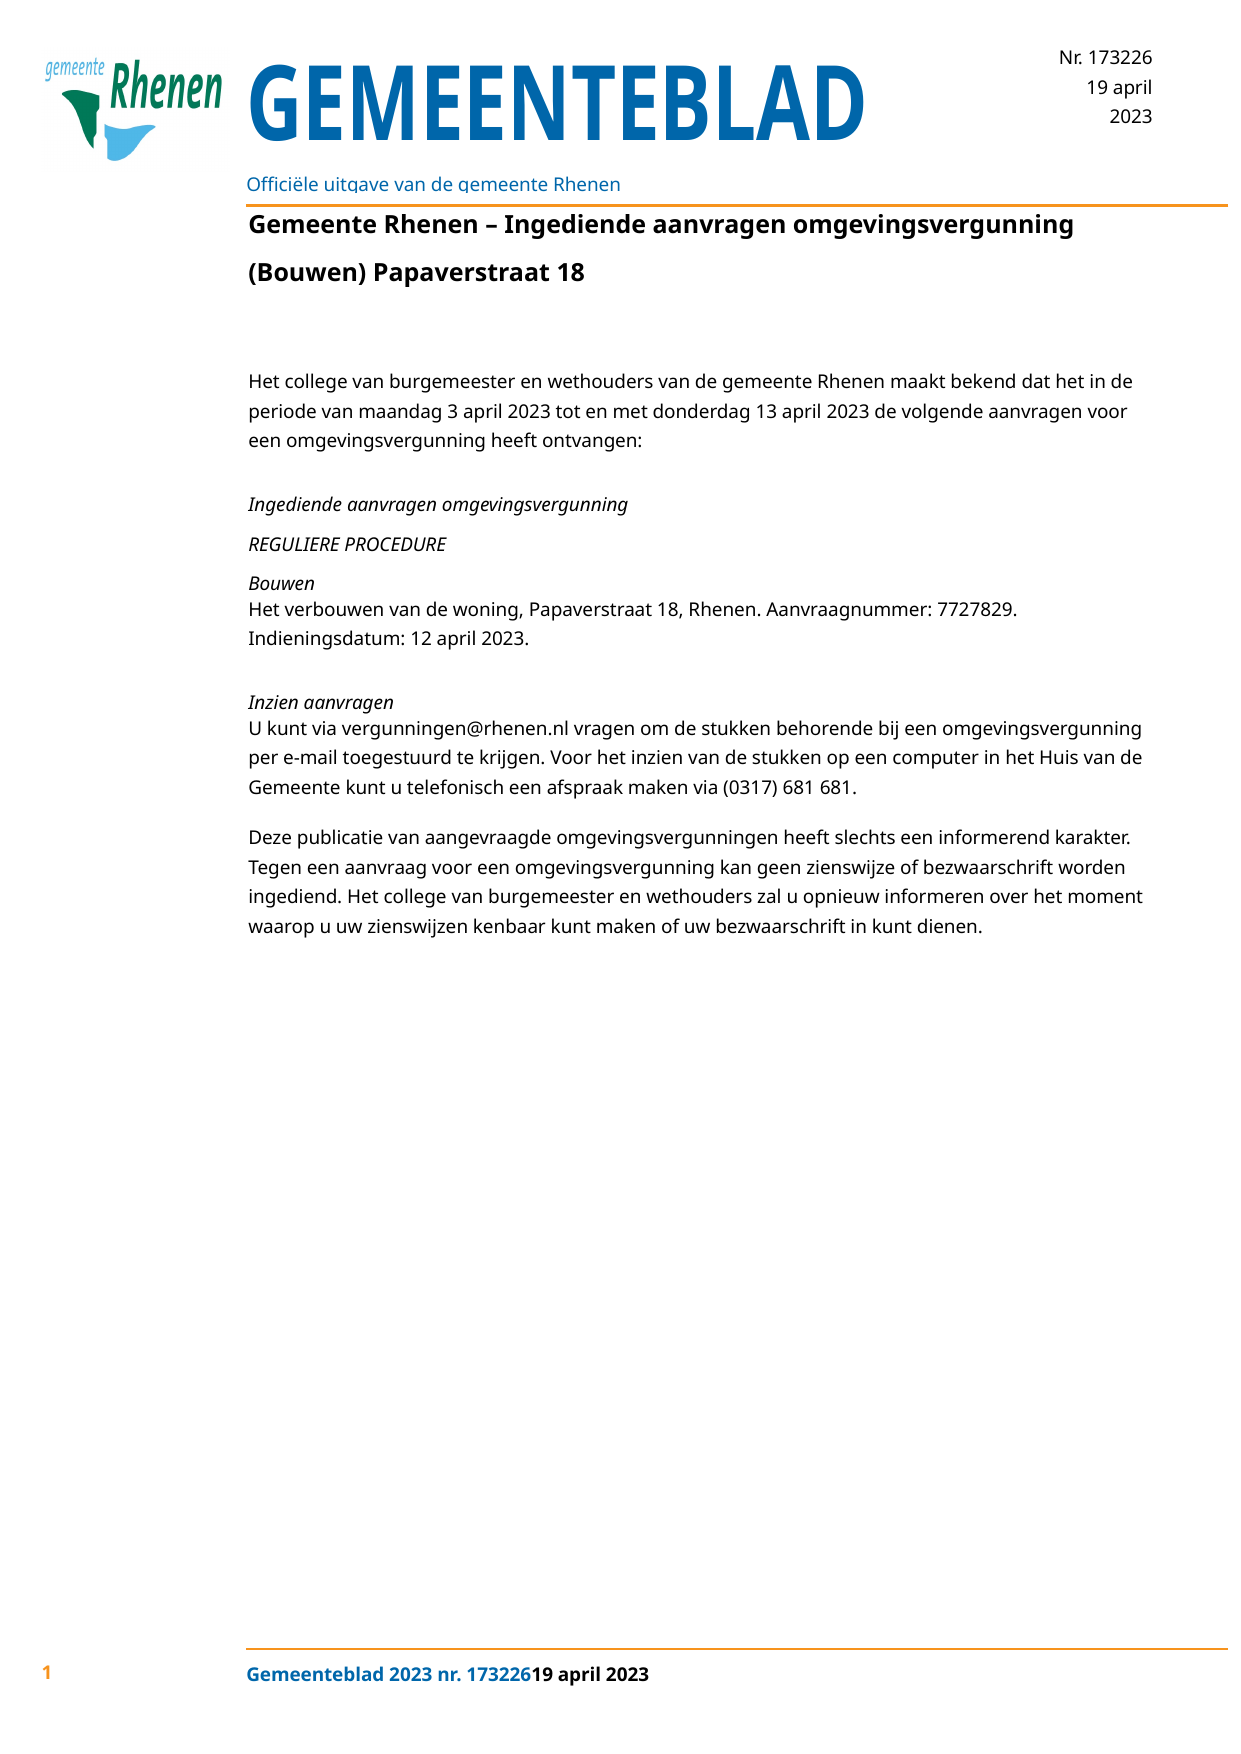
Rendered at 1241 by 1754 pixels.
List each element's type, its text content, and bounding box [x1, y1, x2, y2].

text REGULIERE PROCEDURE [248, 531, 1152, 556]
text Ingediende aanvragen omgevingsvergunning [248, 491, 1152, 517]
picture [41, 47, 231, 172]
text Het college van burgemeester en wethouders van de gemeente Rhenen maakt bekend dat het in de periode van maandag 3 april 2023 tot en met donderdag 13 april 2023 de volgende aanvragen voor een omgevingsvergunning heeft ontvangen: [248, 368, 1152, 453]
text Deze publicatie van aangevraagde omgevingsvergunningen heeft slechts een informerend karakter. Tegen een aanvraag voor een omgevingsvergunning kan geen zienswijze of bezwaarschrift worden ingediend. Het college van burgemeester en wethouders zal u opnieuw informeren over het moment waarop u uw zienswijzen kenbaar kunt maken of uw bezwaarschrift in kunt dienen. [248, 824, 1152, 939]
text Inzien aanvragen [248, 689, 1152, 715]
text Bouwen [248, 570, 1152, 596]
text U kunt via vergunningen@rhenen.nl vragen om de stukken behorende bij een omgevingsvergunning per e-mail toegestuurd te krijgen. Voor het inzien van de stukken op een computer in het Huis van de Gemeente kunt u telefonisch een afspraak maken via (0317) 681 681. [248, 715, 1152, 800]
text Het verbouwen van de woning, Papaverstraat 18, Rhenen. Aanvraagnummer: 7727829. Indieningsdatum: 12 april 2023. [248, 596, 1152, 651]
text Gemeente Rhenen – Ingediende aanvragen omgevingsvergunning (Bouwen) Papaverstraat 18 [248, 207, 1152, 288]
